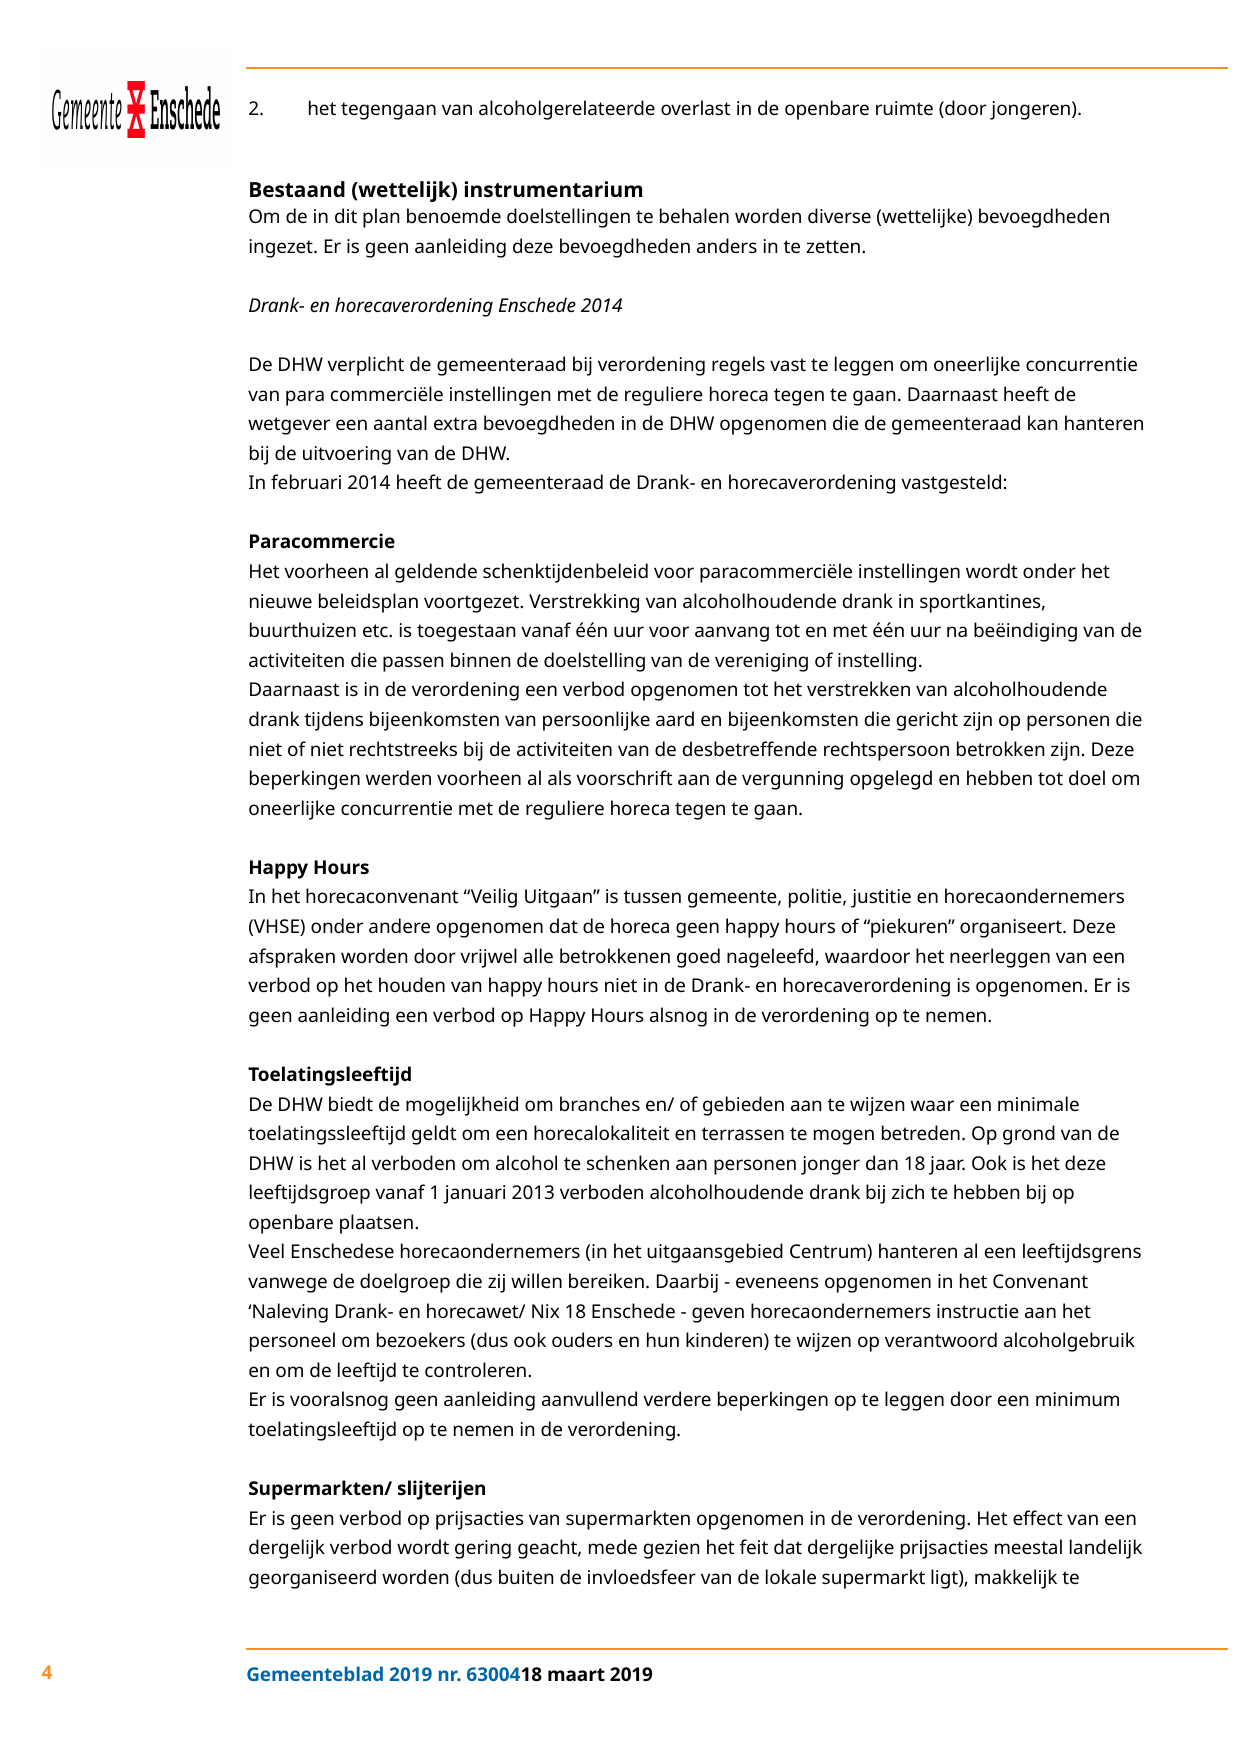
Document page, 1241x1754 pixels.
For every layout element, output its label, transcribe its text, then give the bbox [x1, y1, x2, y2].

text In februari 2014 heeft de gemeenteraad de Drank- en horecaverordening vastgesteld: [248, 469, 1152, 495]
text Veel Enschedese horecaondernemers (in het uitgaansgebied Centrum) hanteren al een leeftijdsgrens vanwege de doelgroep die zij willen bereiken. Daarbij - eveneens opgenomen in het Convenant ‘Naleving Drank- en horecawet/ Nix 18 Enschede - geven horecaondernemers instructie aan het personeel om bezoekers (dus ook ouders en hun kinderen) te wijzen op verantwoord alcoholgebruik en om de leeftijd te controleren. [248, 1239, 1152, 1383]
text Paracommercie [248, 529, 1152, 554]
text Bestaand (wettelijk) instrumentarium [248, 175, 1152, 203]
text De DHW biedt de mogelijkheid om branches en/ of gebieden aan te wijzen waar een minimale toelatingssleeftijd geldt om een horecalokaliteit en terrassen te mogen betreden. Op grond van de DHW is het al verboden om alcohol te schenken aan personen jonger dan 18 jaar. Ook is het deze leeftijdsgroep vanaf 1 januari 2013 verboden alcoholhoudende drank bij zich te hebben bij op openbare plaatsen. [248, 1091, 1152, 1235]
text Daarnaast is in de verordening een verbod opgenomen tot het verstrekken van alcoholhoudende drank tijdens bijeenkomsten van persoonlijke aard en bijeenkomsten die gericht zijn op personen die niet of niet rechtstreeks bij de activiteiten van de desbetreffende rechtspersoon betrokken zijn. Deze beperkingen werden voorheen al als voorschrift aan de vergunning opgelegd en hebben tot doel om oneerlijke concurrentie met de reguliere horeca tegen te gaan. [248, 677, 1152, 821]
picture [41, 47, 231, 172]
text Drank- en horecaverordening Enschede 2014 [248, 292, 1152, 318]
text De DHW verplicht de gemeenteraad bij verordening regels vast te leggen om oneerlijke concurrentie van para commerciële instellingen met de reguliere horeca tegen te gaan. Daarnaast heeft de wetgever een aantal extra bevoegdheden in de DHW opgenomen die de gemeenteraad kan hanteren bij de uitvoering van de DHW. [248, 351, 1152, 466]
text Er is geen verbod op prijsacties van supermarkten opgenomen in de verordening. Het effect van een dergelijk verbod wordt gering geacht, mede gezien het feit dat dergelijke prijsacties meestal landelijk georganiseerd worden (dus buiten de invloedsfeer van de lokale supermarkt ligt), makkelijk te [248, 1505, 1152, 1590]
text Toelatingsleeftijd [248, 1061, 1152, 1087]
text Het voorheen al geldende schenktijdenbeleid voor paracommerciële instellingen wordt onder het nieuwe beleidsplan voortgezet. Verstrekking van alcoholhoudende drank in sportkantines, buurthuizen etc. is toegestaan vanaf één uur voor aanvang tot en met één uur na beëindiging van de activiteiten die passen binnen de doelstelling van de vereniging of instelling. [248, 558, 1152, 673]
text Supermarkten/ slijterijen [248, 1475, 1152, 1501]
text In het horecaconvenant “Veilig Uitgaan” is tussen gemeente, politie, justitie en horecaondernemers (VHSE) onder andere opgenomen dat de horeca geen happy hours of “piekuren” organiseert. Deze afspraken worden door vrijwel alle betrokkenen goed nageleefd, waardoor het neerleggen van een verbod op het houden van happy hours niet in de Drank- en horecaverordening is opgenomen. Er is geen aanleiding een verbod op Happy Hours alsnog in de verordening op te nemen. [248, 884, 1152, 1028]
text Om de in dit plan benoemde doelstellingen te behalen worden diverse (wettelijke) bevoegdheden ingezet. Er is geen aanleiding deze bevoegdheden anders in te zetten. [248, 203, 1152, 258]
text Er is vooralsnog geen aanleiding aanvullend verdere beperkingen op te leggen door een minimum toelatingsleeftijd op te nemen in de verordening. [248, 1387, 1152, 1442]
list het tegengaan van alcoholgerelateerde overlast in de openbare ruimte (door jongeren). [248, 95, 1152, 121]
text Happy Hours [248, 854, 1152, 880]
